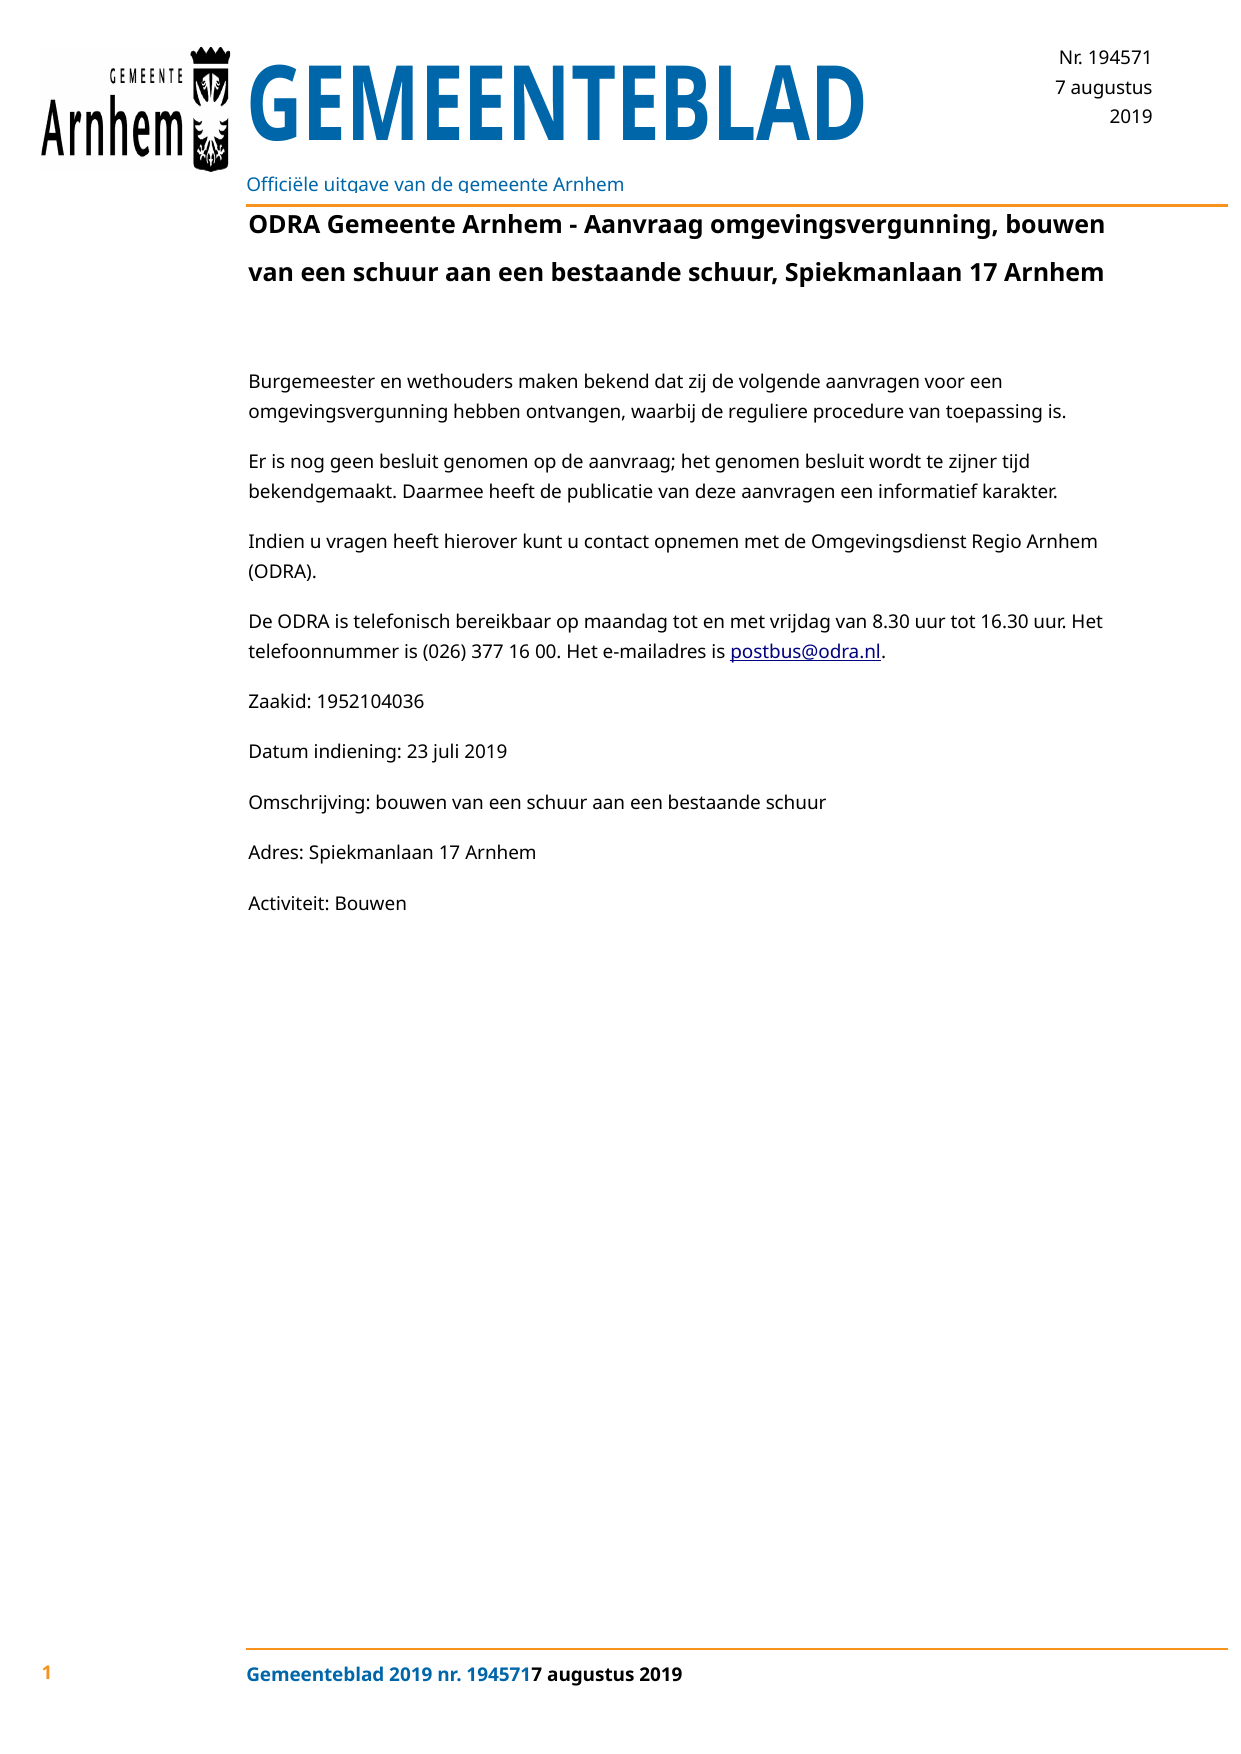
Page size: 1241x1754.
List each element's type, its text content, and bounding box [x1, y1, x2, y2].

text Indien u vragen heeft hierover kunt u contact opnemen met de Omgevingsdienst Regio Arnhem (ODRA). [248, 528, 1152, 584]
text ODRA Gemeente Arnhem - Aanvraag omgevingsvergunning, bouwen van een schuur aan een bestaande schuur, Spiekmanlaan 17 Arnhem [248, 207, 1152, 288]
text Datum indiening: 23 juli 2019 [248, 739, 1152, 764]
text Er is nog geen besluit genomen op de aanvraag; het genomen besluit wordt te zijner tijd bekendgemaakt. Daarmee heeft de publicatie van deze aanvragen een informatief karakter. [248, 448, 1152, 504]
text Activiteit: Bouwen [248, 890, 1152, 916]
text Zaakid: 1952104036 [248, 688, 1152, 714]
picture [41, 47, 231, 172]
text De ODRA is telefonisch bereikbaar op maandag tot en met vrijdag van 8.30 uur tot 16.30 uur. Het telefoonnummer is (026) 377 16 00. Het e-mailadres is postbus@odra.nl. [248, 608, 1152, 664]
text Adres: Spiekmanlaan 17 Arnhem [248, 839, 1152, 865]
text Omschrijving: bouwen van een schuur aan een bestaande schuur [248, 789, 1152, 815]
text Burgemeester en wethouders maken bekend dat zij de volgende aanvragen voor een omgevingsvergunning hebben ontvangen, waarbij de reguliere procedure van toepassing is. [248, 368, 1152, 424]
